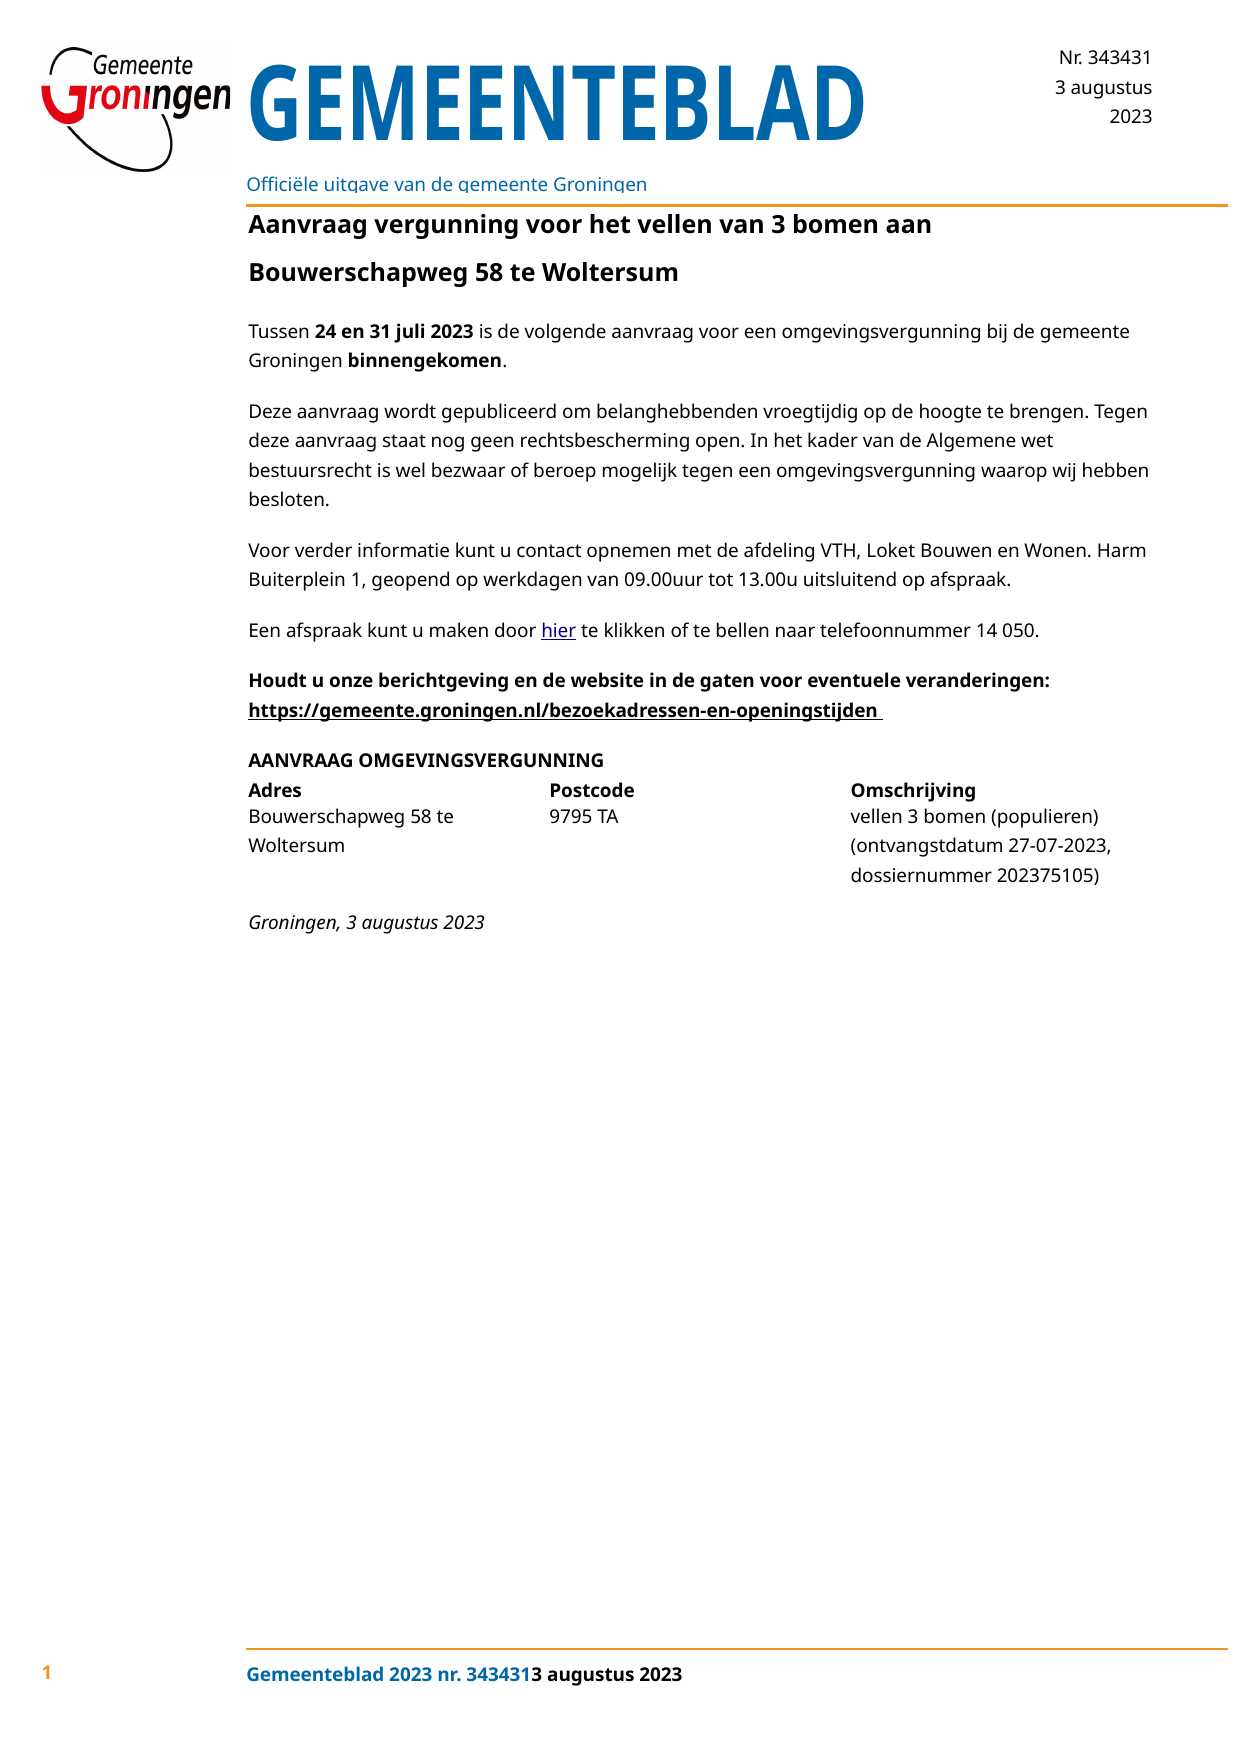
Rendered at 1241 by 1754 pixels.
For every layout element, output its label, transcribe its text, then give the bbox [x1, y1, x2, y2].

text Groningen, 3 augustus 2023 [248, 909, 1152, 935]
text Aanvraag vergunning voor het vellen van 3 bomen aan Bouwerschapweg 58 te Woltersum [248, 207, 1152, 288]
table_header Postcode [549, 777, 850, 803]
table_header Omschrijving [850, 777, 1152, 803]
table_cell vellen 3 bomen (populieren) (ontvangstdatum 27-07-2023, dossiernummer 202375105) [850, 803, 1152, 888]
text Deze aanvraag wordt gepubliceerd om belanghebbenden vroegtijdig op de hoogte te brengen. Tegen deze aanvraag staat nog geen rechtsbescherming open. In het kader van de Algemene wet bestuursrecht is wel bezwaar of beroep mogelijk tegen een omgevingsvergunning waarop wij hebben besloten. [248, 398, 1152, 512]
table_cell Bouwerschapweg 58 te Woltersum [248, 803, 549, 888]
picture [41, 47, 231, 172]
table_cell 9795 TA [549, 803, 850, 888]
text Een afspraak kunt u maken door hier te klikken of te bellen naar telefoonnummer 14 050. [248, 617, 1152, 643]
text Houdt u onze berichtgeving en de website in de gaten voor eventuele veranderingen: https://gemeente.groningen.nl/bezoekadressen-en-openingstijden [248, 667, 1152, 723]
text Tussen 24 en 31 juli 2023 is de volgende aanvraag voor een omgevingsvergunning bij de gemeente Groningen binnengekomen. [248, 318, 1152, 373]
text Voor verder informatie kunt u contact opnemen met de afdeling VTH, Loket Bouwen en Wonen. Harm Buiterplein 1, geopend op werkdagen van 09.00uur tot 13.00u uitsluitend op afspraak. [248, 537, 1152, 592]
text AANVRAAG OMGEVINGSVERGUNNING [248, 747, 1152, 773]
table_header Adres [248, 777, 549, 803]
